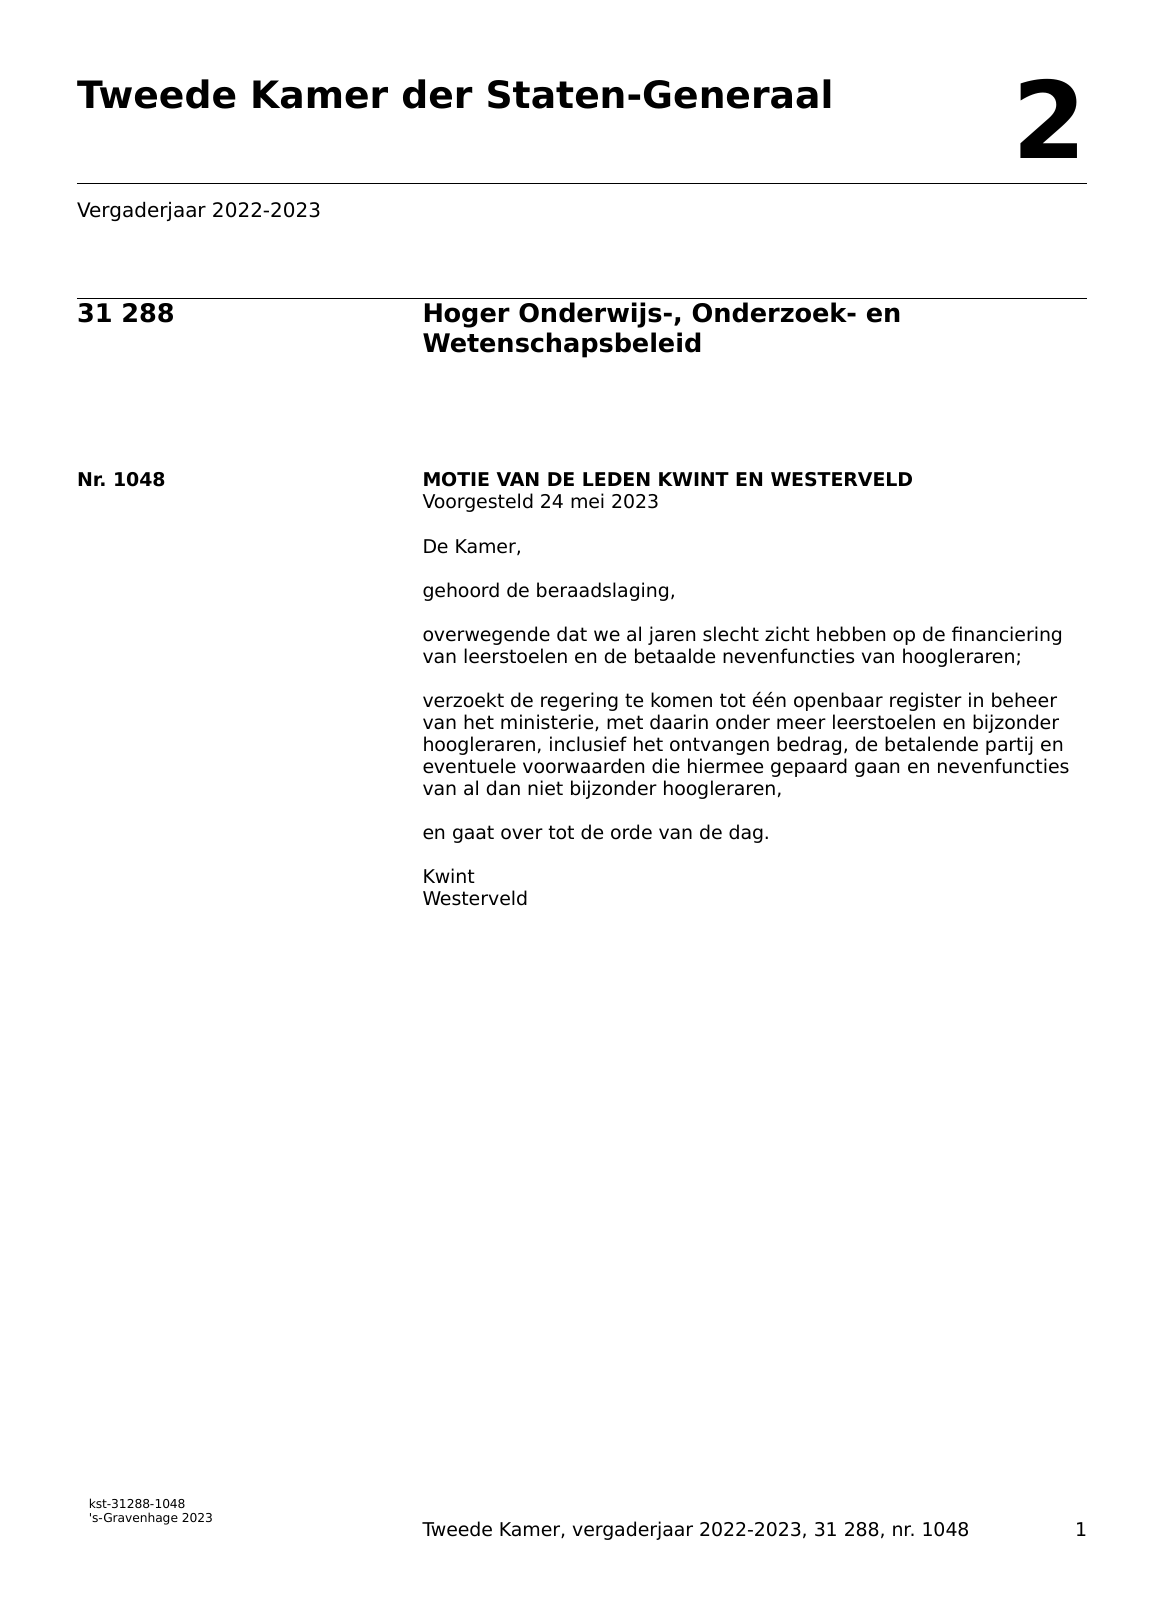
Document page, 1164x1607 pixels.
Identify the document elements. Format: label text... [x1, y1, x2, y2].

table_header Tweede Kamer der Staten-Generaal [77, 59, 886, 183]
table_header 2 [886, 59, 1087, 183]
text overwegende dat we al jaren slecht zicht hebben op de financiering van leerstoelen en de betaalde nevenfuncties van hoogleraren; [422, 624, 1087, 668]
text De Kamer, [422, 536, 1087, 557]
text Kwint [422, 866, 1087, 888]
text gehoord de beraadslaging, [422, 580, 1087, 602]
table_cell Vergaderjaar 2022-2023 [77, 184, 1087, 298]
subtitle Nr. 1048 MOTIE VAN DE LEDEN KWINT EN WESTERVELD [77, 469, 1087, 491]
subtitle 31 288 Hoger Onderwijs-, Onderzoek- en Wetenschapsbeleid [77, 299, 1087, 358]
text kst-31288-1048 [88, 1497, 323, 1511]
text 's-Gravenhage 2023 [88, 1511, 323, 1525]
text Voorgesteld 24 mei 2023 [422, 491, 1087, 513]
text verzoekt de regering te komen tot één openbaar register in beheer van het ministerie, met daarin onder meer leerstoelen en bijzonder hoogleraren, inclusief het ontvangen bedrag, de betalende partij en eventuele voorwaarden die hiermee gepaard gaan en nevenfuncties van al dan niet bijzonder hoogleraren, [422, 690, 1087, 800]
text en gaat over tot de orde van de dag. [422, 822, 1087, 844]
text Westerveld [422, 888, 1087, 910]
